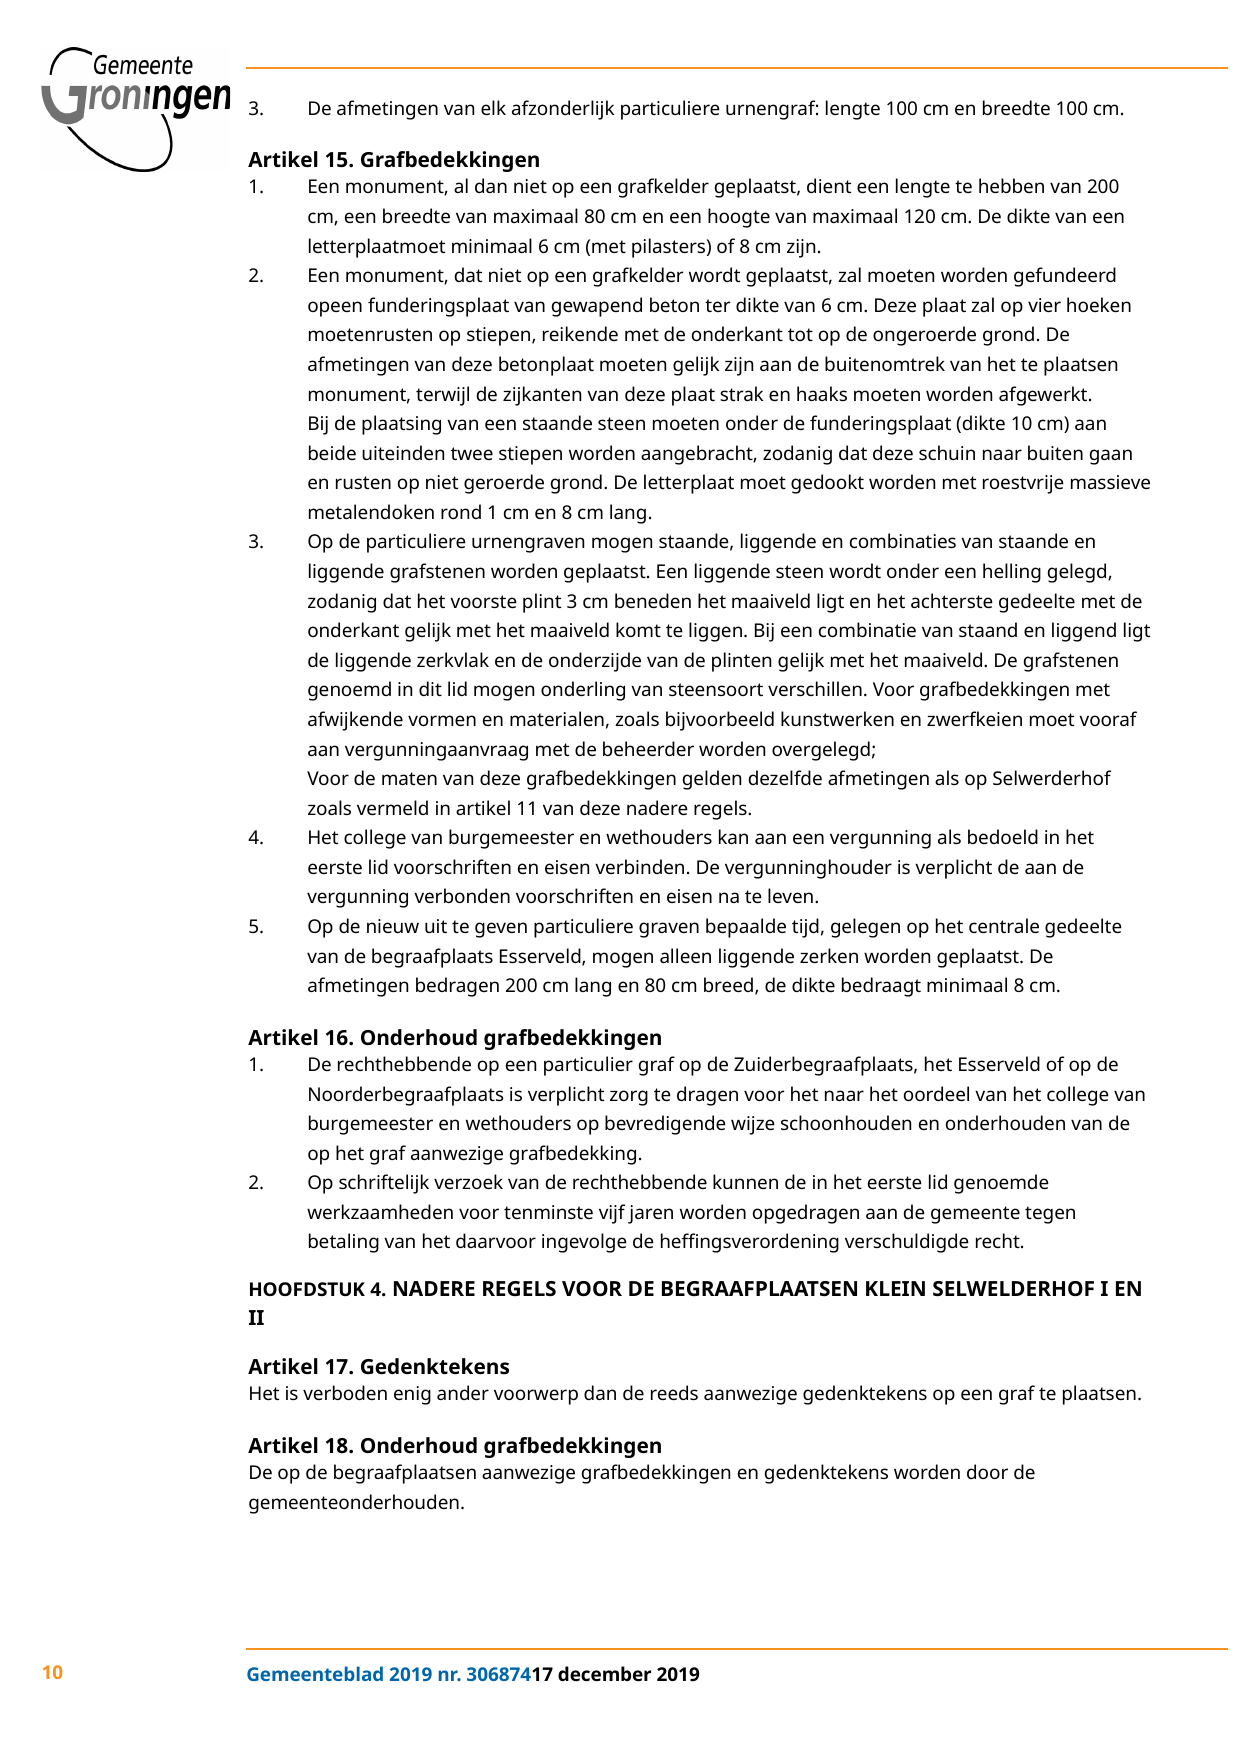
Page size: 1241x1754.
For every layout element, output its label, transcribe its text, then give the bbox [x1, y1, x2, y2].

text Artikel 15. Grafbedekkingen [248, 145, 1152, 174]
picture [41, 47, 231, 172]
list Het college van burgemeester en wethouders kan aan een vergunning als bedoeld in het eerste lid voorschriften en eisen verbinden. De vergunninghouder is verplicht de aan de vergunning verbonden voorschriften en eisen na te leven. [248, 824, 1152, 909]
list De rechthebbende op een particulier graf op de Zuiderbegraafplaats, het Esserveld of op de Noorderbegraafplaats is verplicht zorg te dragen voor het naar het oordeel van het college van burgemeester en wethouders op bevredigende wijze schoonhouden en onderhouden van de op het graf aanwezige grafbedekking. [248, 1051, 1152, 1166]
text Het is verboden enig ander voorwerp dan de reeds aanwezige gedenktekens op een graf te plaatsen. [248, 1381, 1152, 1406]
list De afmetingen van elk afzonderlijk particuliere urnengraf: lengte 100 cm en breedte 100 cm. [248, 95, 1152, 121]
list Op schriftelijk verzoek van de rechthebbende kunnen de in het eerste lid genoemde werkzaamheden voor tenminste vijf jaren worden opgedragen aan de gemeente tegen betaling van het daarvoor ingevolge de heffingsverordening verschuldigde recht. [248, 1169, 1152, 1254]
text Artikel 17. Gedenktekens [248, 1352, 1152, 1381]
list Een monument, al dan niet op een grafkelder geplaatst, dient een lengte te hebben van 200 cm, een breedte van maximaal 80 cm en een hoogte van maximaal 120 cm. De dikte van een letterplaatmoet minimaal 6 cm (met pilasters) of 8 cm zijn. [248, 174, 1152, 258]
list Bij de plaatsing van een staande steen moeten onder de funderingsplaat (dikte 10 cm) aan beide uiteinden twee stiepen worden aangebracht, zodanig dat deze schuin naar buiten gaan en rusten op niet geroerde grond. De letterplaat moet gedookt worden met roestvrije massieve metalendoken rond 1 cm en 8 cm lang. [248, 410, 1152, 525]
list Op de particuliere urnengraven mogen staande, liggende en combinaties van staande en liggende grafstenen worden geplaatst. Een liggende steen wordt onder een helling gelegd, zodanig dat het voorste plint 3 cm beneden het maaiveld ligt en het achterste gedeelte met de onderkant gelijk met het maaiveld komt te liggen. Bij een combinatie van staand en liggend ligt de liggende zerkvlak en de onderzijde van de plinten gelijk met het maaiveld. De grafstenen genoemd in dit lid mogen onderling van steensoort verschillen. Voor grafbedekkingen met afwijkende vormen en materialen, zoals bijvoorbeeld kunstwerken en zwerfkeien moet vooraf aan vergunningaanvraag met de beheerder worden overgelegd; [248, 529, 1152, 761]
text Artikel 18. Onderhoud grafbedekkingen [248, 1431, 1152, 1459]
list Een monument, dat niet op een grafkelder wordt geplaatst, zal moeten worden gefundeerd opeen funderingsplaat van gewapend beton ter dikte van 6 cm. Deze plaat zal op vier hoeken moetenrusten op stiepen, reikende met de onderkant tot op de ongeroerde grond. De afmetingen van deze betonplaat moeten gelijk zijn aan de buitenomtrek van het te plaatsen monument, terwijl de zijkanten van deze plaat strak en haaks moeten worden afgewerkt. [248, 262, 1152, 406]
text De op de begraafplaatsen aanwezige grafbedekkingen en gedenktekens worden door de gemeenteonderhouden. [248, 1459, 1152, 1515]
list Op de nieuw uit te geven particuliere graven bepaalde tijd, gelegen op het centrale gedeelte van de begraafplaats Esserveld, mogen alleen liggende zerken worden geplaatst. De afmetingen bedragen 200 cm lang en 80 cm breed, de dikte bedraagt minimaal 8 cm. [248, 913, 1152, 998]
text Artikel 16. Onderhoud grafbedekkingen [248, 1023, 1152, 1051]
text HOOFDSTUK 4. NADERE REGELS VOOR DE BEGRAAFPLAATSEN KLEIN SELWELDERHOF I EN II [248, 1274, 1152, 1331]
list Voor de maten van deze grafbedekkingen gelden dezelfde afmetingen als op Selwerderhof zoals vermeld in artikel 11 van deze nadere regels. [248, 765, 1152, 821]
